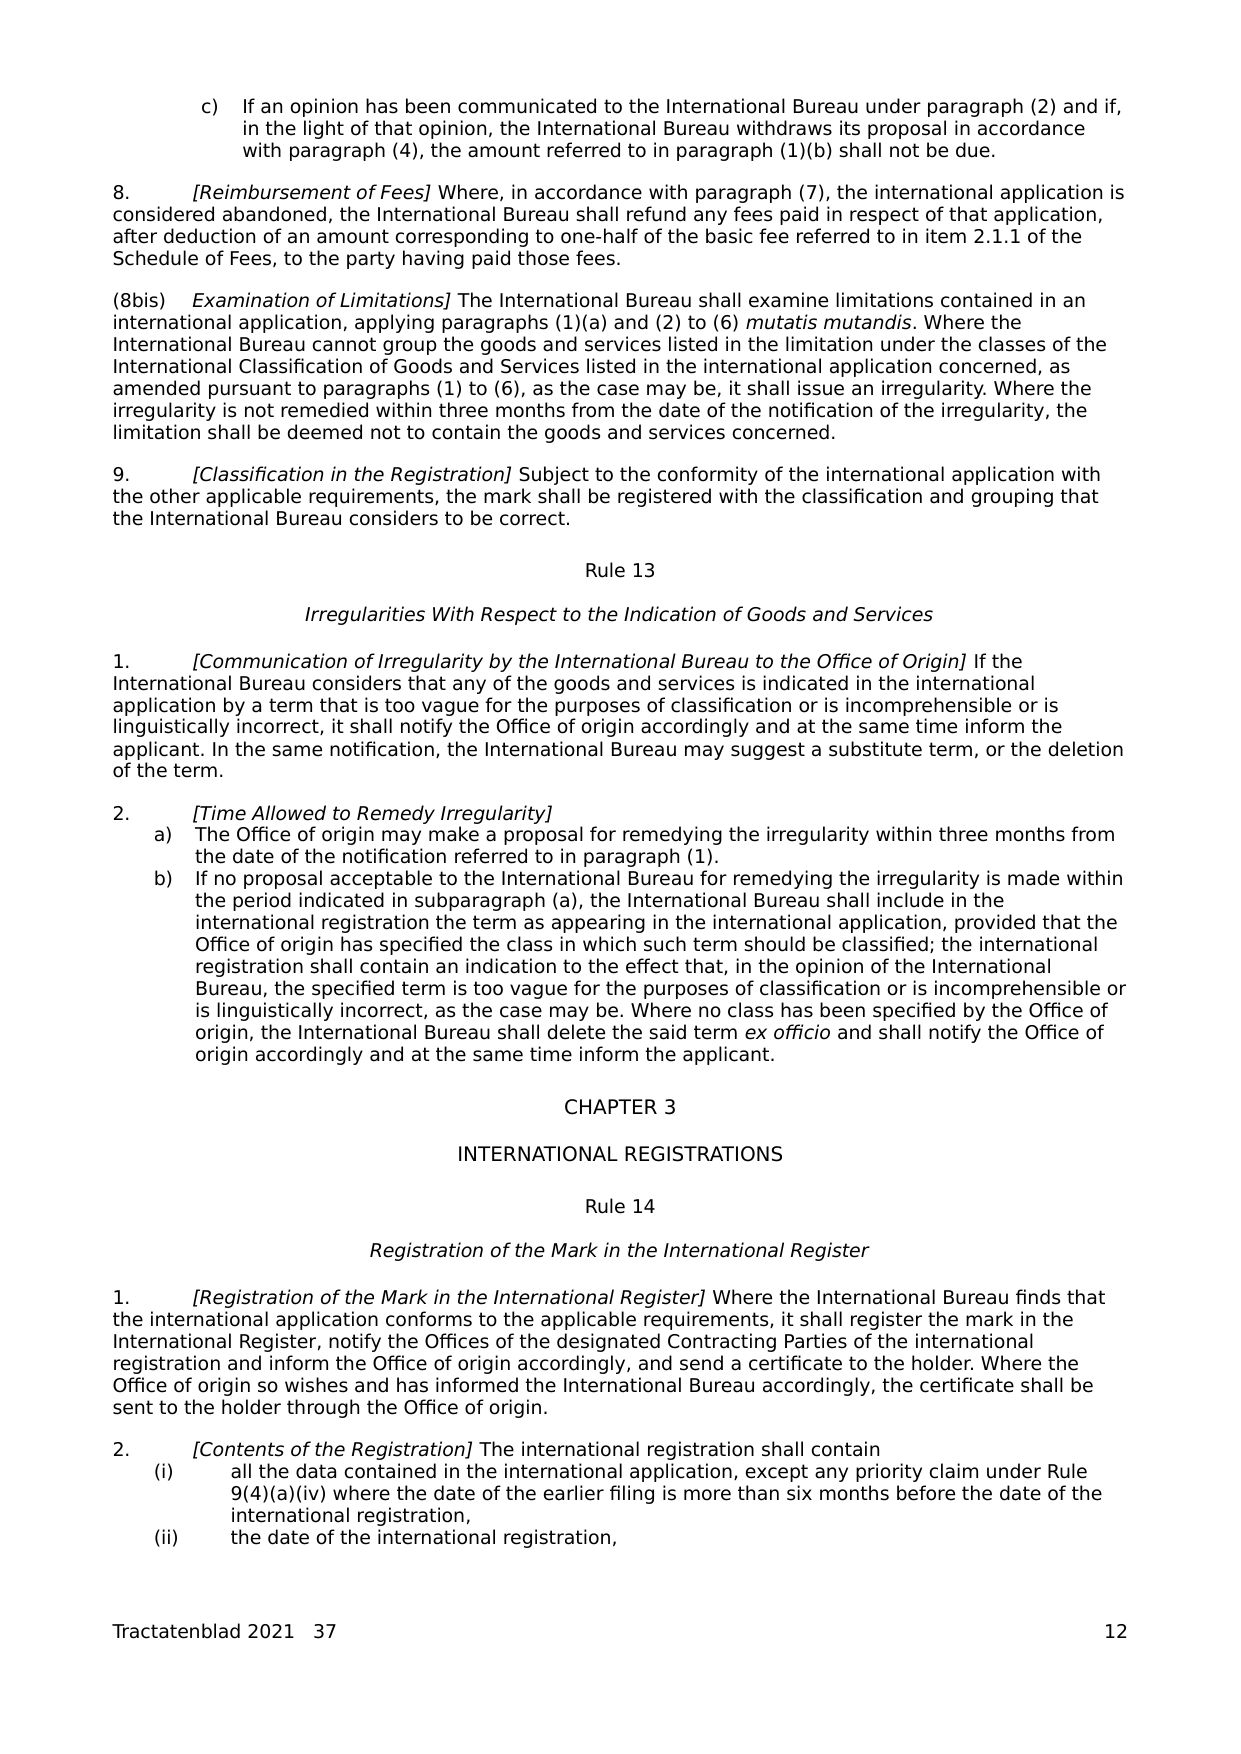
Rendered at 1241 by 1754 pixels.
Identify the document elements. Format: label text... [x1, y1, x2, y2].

text c) If an opinion has been communicated to the International Bureau under paragraph (2) and if, in the light of that opinion, the International Bureau withdraws its proposal in accordance with paragraph (4), the amount referred to in paragraph (1)(b) shall not be due. [201, 96, 1128, 162]
text a) The Office of origin may make a proposal for remedying the irregularity within three months from the date of the notification referred to in paragraph (1). [153, 824, 1128, 868]
text 2. [Time Allowed to Remedy Irregularity] [112, 802, 1128, 824]
subtitle Rule 13 Irregularities With Respect to the Indication of Goods and Services [112, 559, 1128, 626]
text 9. [Classification in the Registration] Subject to the conformity of the international application with the other applicable requirements, the mark shall be registered with the classification and grouping that the International Bureau considers to be correct. [112, 464, 1128, 529]
text 1. [Communication of Irregularity by the International Bureau to the Office of Origin] If the International Bureau considers that any of the goods and services is indicated in the international application by a term that is too vague for the purposes of classification or is incomprehensible or is linguistically incorrect, it shall notify the Office of origin accordingly and at the same time inform the applicant. In the same notification, the International Bureau may suggest a substitute term, or the deletion of the term. [112, 651, 1128, 782]
text (i) all the data contained in the international application, except any priority claim under Rule 9(4)(a)(iv) where the date of the earlier filing is more than six months before the date of the international registration, [153, 1461, 1128, 1527]
text 8. [Reimbursement of Fees] Where, in accordance with paragraph (7), the international application is considered abandoned, the International Bureau shall refund any fees paid in respect of that application, after deduction of an amount corresponding to one-half of the basic fee referred to in item 2.1.1 of the Schedule of Fees, to the party having paid those fees. [112, 182, 1128, 270]
text (ii) the date of the international registration, [153, 1527, 1128, 1549]
subtitle Rule 14 Registration of the Mark in the International Register [112, 1196, 1128, 1262]
text 2. [Contents of the Registration] The international registration shall contain [112, 1439, 1128, 1461]
text 1. [Registration of the Mark in the International Register] Where the International Bureau finds that the international application conforms to the applicable requirements, it shall register the mark in the International Register, notify the Offices of the designated Contracting Parties of the international registration and inform the Office of origin accordingly, and send a certificate to the holder. Where the Office of origin so wishes and has informed the International Bureau accordingly, the certificate shall be sent to the holder through the Office of origin. [112, 1287, 1128, 1419]
subtitle CHAPTER 3 INTERNATIONAL REGISTRATIONS [112, 1096, 1128, 1166]
text b) If no proposal acceptable to the International Bureau for remedying the irregularity is made within the period indicated in subparagraph (a), the International Bureau shall include in the international registration the term as appearing in the international application, provided that the Office of origin has specified the class in which such term should be classified; the international registration shall contain an indication to the effect that, in the opinion of the International Bureau, the specified term is too vague for the purposes of classification or is incomprehensible or is linguistically incorrect, as the case may be. Where no class has been specified by the Office of origin, the International Bureau shall delete the said term ex officio and shall notify the Office of origin accordingly and at the same time inform the applicant. [153, 868, 1128, 1066]
text (8bis) Examination of Limitations] The International Bureau shall examine limitations contained in an international application, applying paragraphs (1)(a) and (2) to (6) mutatis mutandis. Where the International Bureau cannot group the goods and services listed in the limitation under the classes of the International Classification of Goods and Services listed in the international application concerned, as amended pursuant to paragraphs (1) to (6), as the case may be, it shall issue an irregularity. Where the irregularity is not remedied within three months from the date of the notification of the irregularity, the limitation shall be deemed not to contain the goods and services concerned. [112, 290, 1128, 444]
